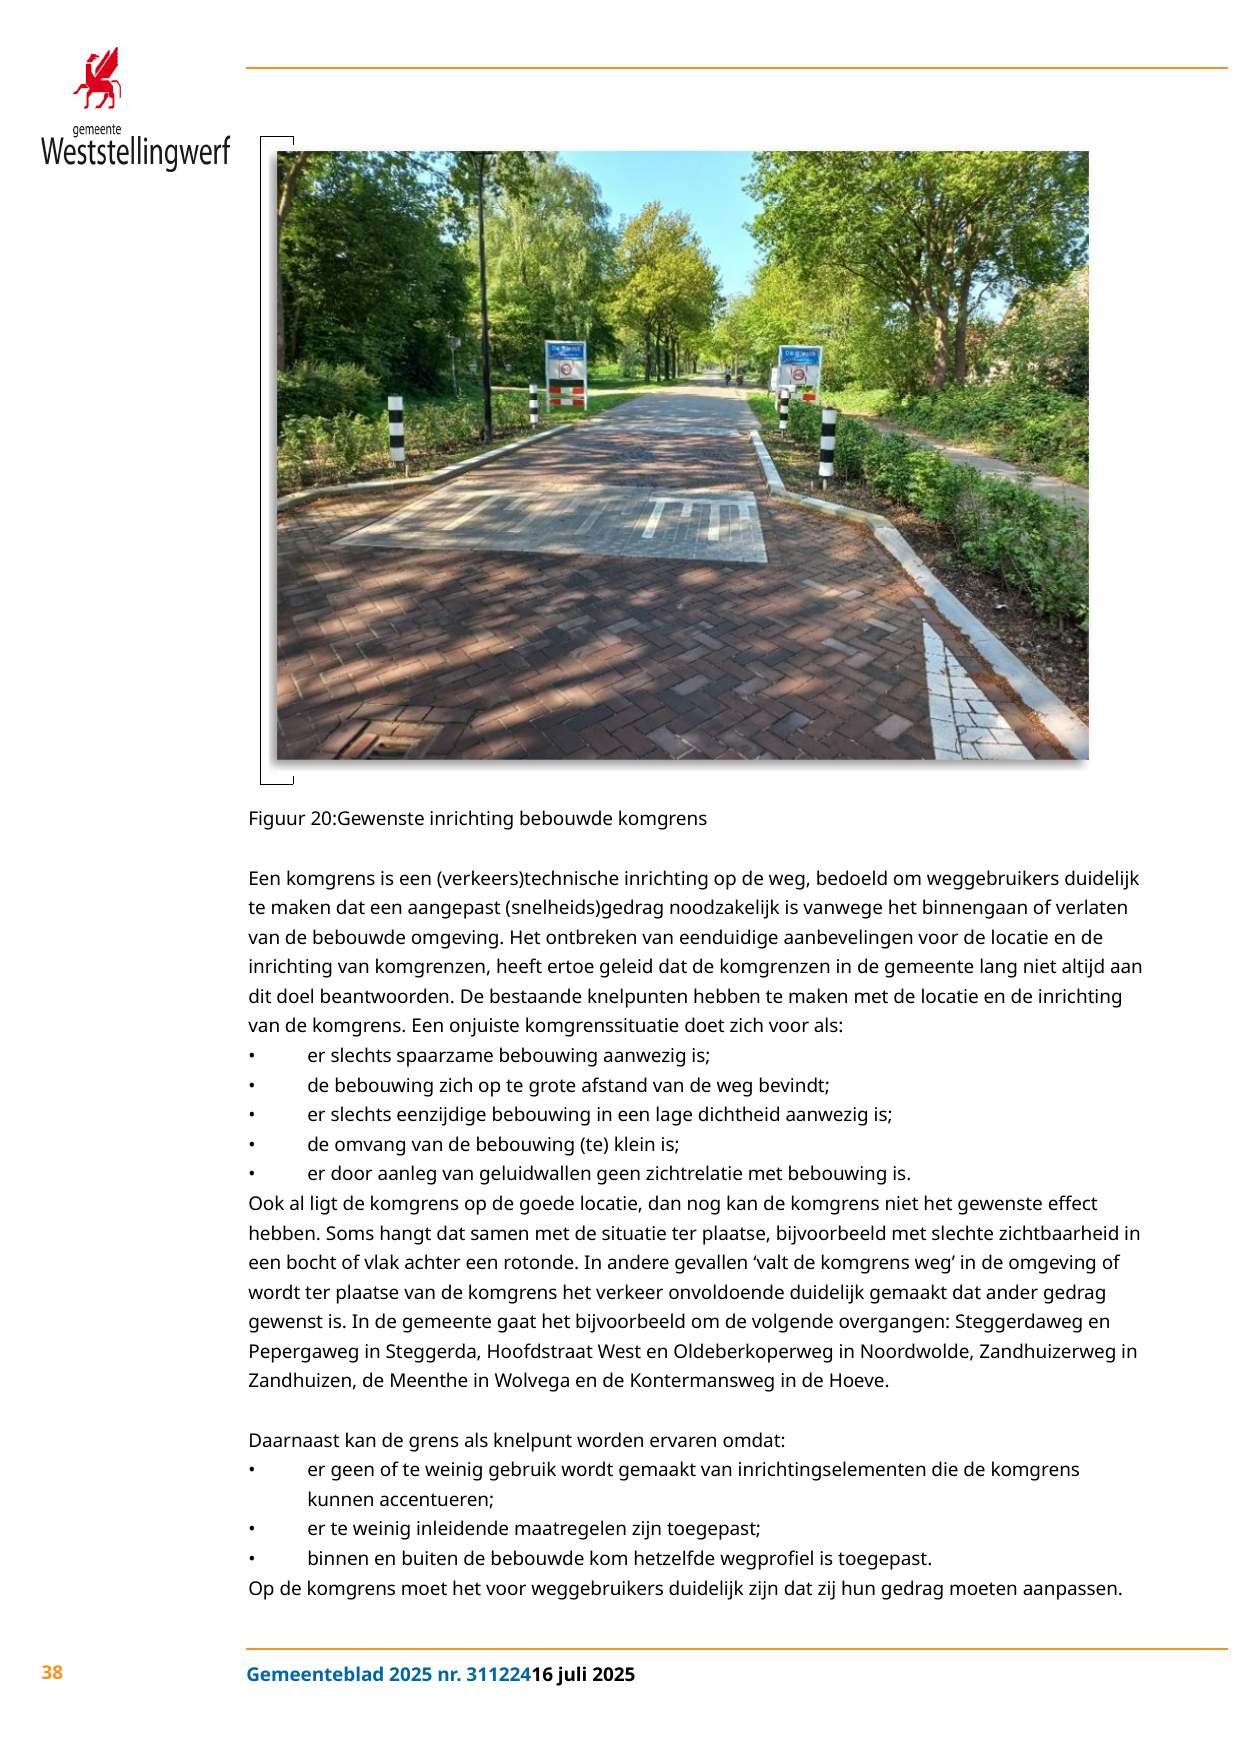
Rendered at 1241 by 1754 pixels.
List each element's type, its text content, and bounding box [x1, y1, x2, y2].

text Daarnaast kan de grens als knelpunt worden ervaren omdat: [248, 1427, 1152, 1453]
text Ook al ligt de komgrens op de goede locatie, dan nog kan de komgrens niet het gewenste effect hebben. Soms hangt dat samen met de situatie ter plaatse, bijvoorbeeld met slechte zichtbaarheid in een bocht of vlak achter een rotonde. In andere gevallen ‘valt de komgrens weg’ in de omgeving of wordt ter plaatse van de komgrens het verkeer onvoldoende duidelijk gemaakt dat ander gedrag gewenst is. In de gemeente gaat het bijvoorbeeld om de volgende overgangen: Steggerdaweg en Pepergaweg in Steggerda, Hoofdstraat West en Oldeberkoperweg in Noordwolde, Zandhuizerweg in Zandhuizen, de Meenthe in Wolvega en de Kontermansweg in de Hoeve. [248, 1190, 1152, 1393]
text Een komgrens is een (verkeers)technische inrichting op de weg, bedoeld om weggebruikers duidelijk te maken dat een aangepast (snelheids)gedrag noodzakelijk is vanwege het binnengaan of verlaten van de bebouwde omgeving. Het ontbreken van eenduidige aanbevelingen voor de locatie en de inrichting van komgrenzen, heeft ertoe geleid dat de komgrenzen in de gemeente lang niet altijd aan dit doel beantwoorden. De bestaande knelpunten hebben te maken met de locatie en de inrichting van de komgrens. Een onjuiste komgrenssituatie doet zich voor als: [248, 865, 1152, 1038]
list er te weinig inleidende maatregelen zijn toegepast; [248, 1516, 1152, 1541]
text Op de komgrens moet het voor weggebruikers duidelijk zijn dat zij hun gedrag moeten aanpassen. [248, 1575, 1152, 1601]
picture [41, 47, 231, 172]
list binnen en buiten de bebouwde kom hetzelfde wegprofiel is toegepast. [248, 1545, 1152, 1571]
list de omvang van de bebouwing (te) klein is; [248, 1131, 1152, 1157]
list er slechts spaarzame bebouwing aanwezig is; [248, 1042, 1152, 1068]
list er door aanleg van geluidwallen geen zichtrelatie met bebouwing is. [248, 1161, 1152, 1186]
text Figuur 20:Gewenste inrichting bebouwde komgrens [248, 806, 1152, 831]
list de bebouwing zich op te grote afstand van de weg bevindt; [248, 1072, 1152, 1098]
picture [268, 145, 1096, 776]
list er slechts eenzijdige bebouwing in een lage dichtheid aanwezig is; [248, 1101, 1152, 1127]
list er geen of te weinig gebruik wordt gemaakt van inrichtingselementen die de komgrens kunnen accentueren; [248, 1456, 1152, 1512]
